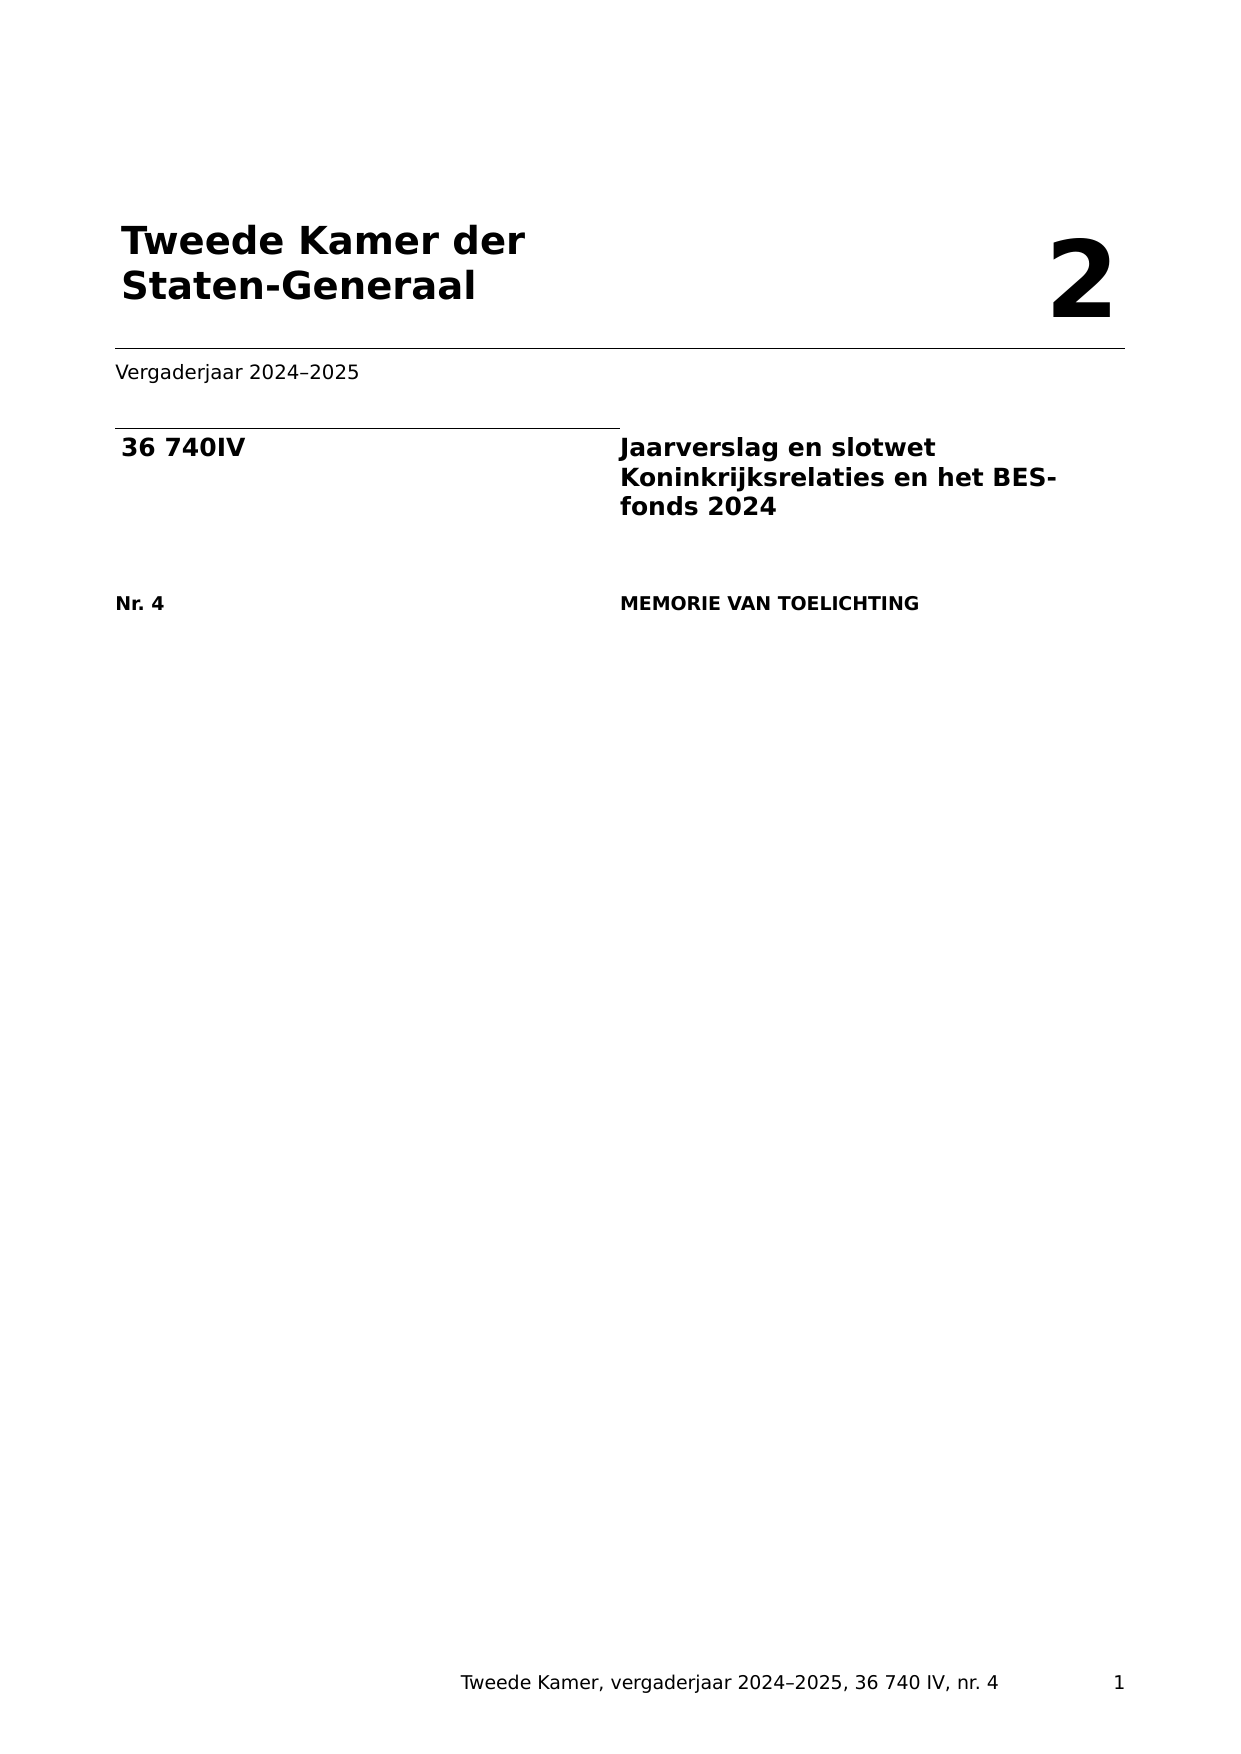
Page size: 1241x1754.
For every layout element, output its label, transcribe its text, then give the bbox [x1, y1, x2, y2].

table_header Memorie van toelichting [620, 593, 1125, 637]
table_header Tweede Kamer der Staten-Generaal [115, 213, 620, 348]
table_header Jaarverslag en slotwet Koninkrijksrelaties en het BES-fonds 2024 [620, 428, 1125, 527]
table_cell Vergaderjaar 2024–2025 [115, 349, 1125, 384]
table_header Nr. 4 [115, 593, 620, 637]
table_header 36 740IV [115, 429, 620, 527]
table_header 2 [620, 213, 1125, 348]
